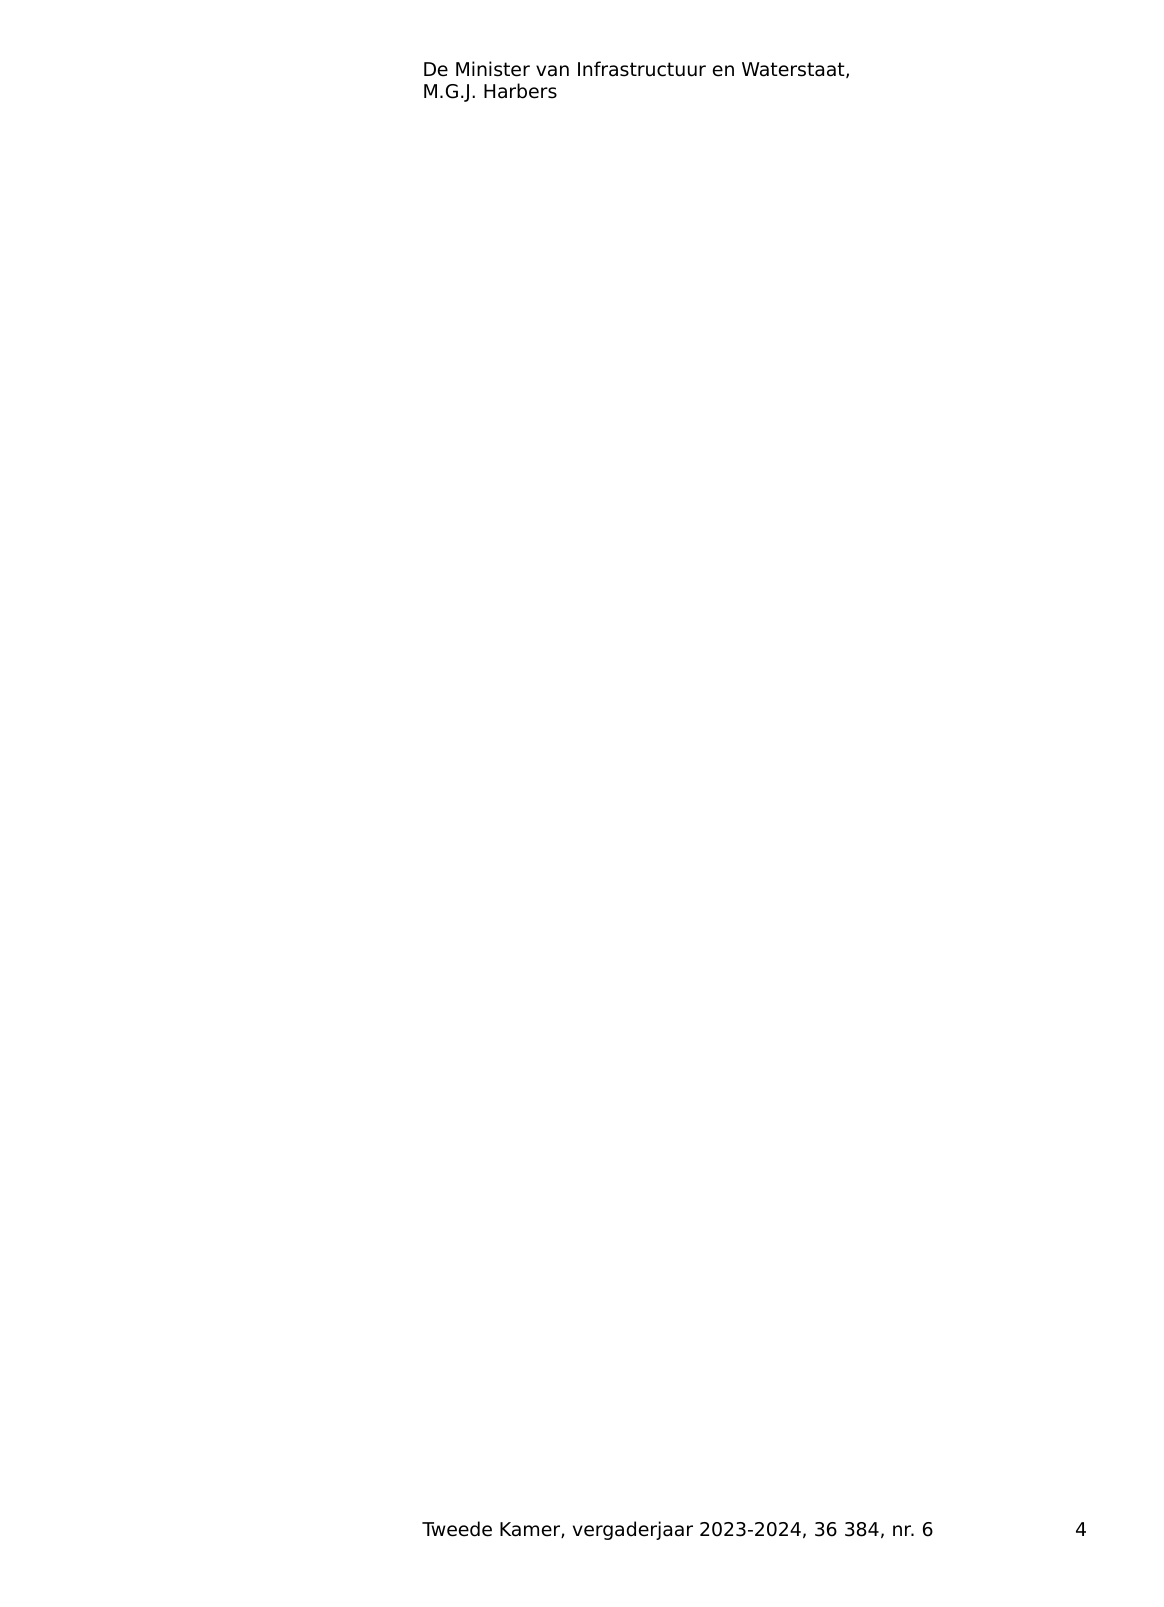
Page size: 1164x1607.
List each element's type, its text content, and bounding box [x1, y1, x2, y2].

text De Minister van Infrastructuur en Waterstaat, M.G.J. Harbers [422, 59, 1087, 103]
